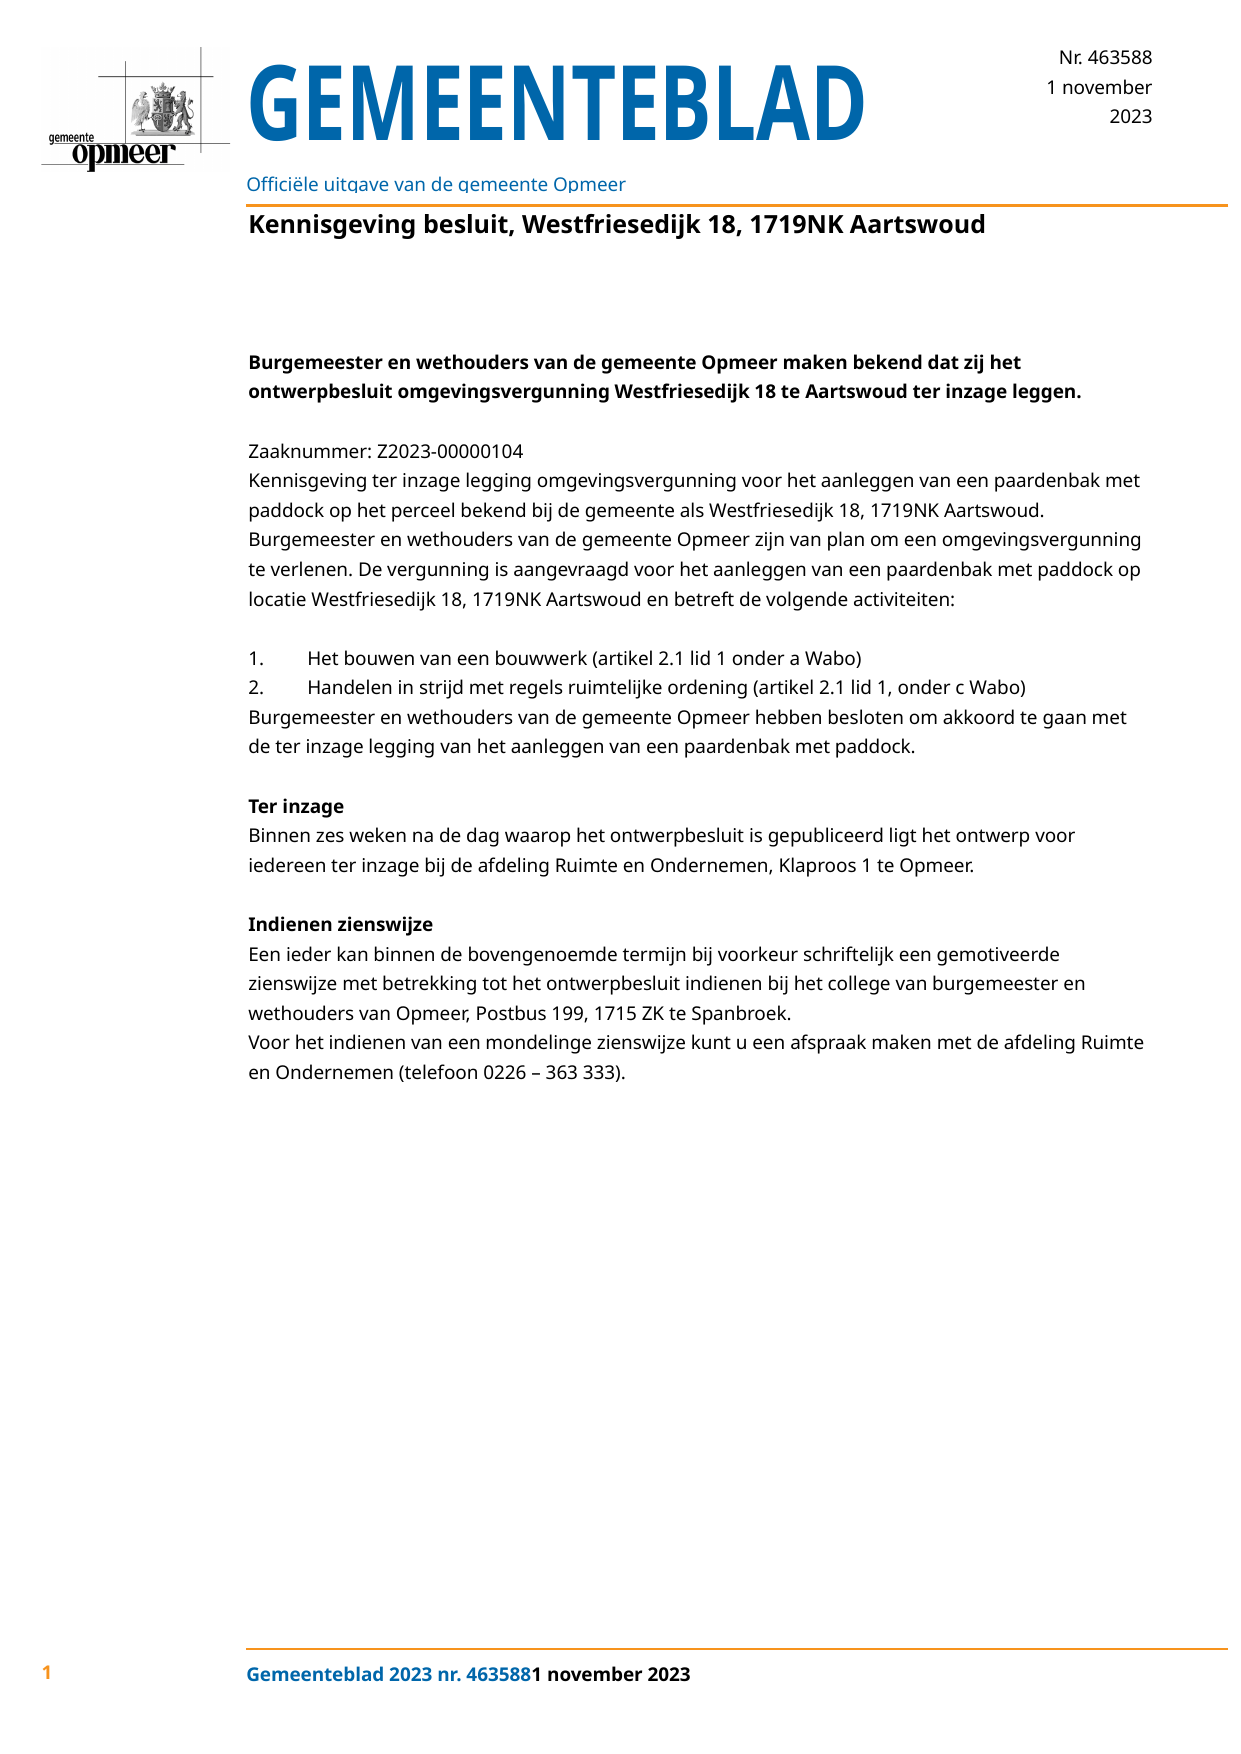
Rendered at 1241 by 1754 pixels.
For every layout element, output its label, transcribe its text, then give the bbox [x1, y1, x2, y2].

list Handelen in strijd met regels ruimtelijke ordening (artikel 2.1 lid 1, onder c Wabo) [248, 674, 1152, 700]
text Burgemeester en wethouders van de gemeente Opmeer hebben besloten om akkoord te gaan met de ter inzage legging van het aanleggen van een paardenbak met paddock. [248, 704, 1152, 759]
list Het bouwen van een bouwwerk (artikel 2.1 lid 1 onder a Wabo) [248, 645, 1152, 671]
text Burgemeester en wethouders van de gemeente Opmeer maken bekend dat zij het ontwerpbesluit omgevingsvergunning Westfriesedijk 18 te Aartswoud ter inzage leggen. [248, 349, 1152, 404]
text Binnen zes weken na de dag waarop het ontwerpbesluit is gepubliceerd ligt het ontwerp voor iedereen ter inzage bij de afdeling Ruimte en Ondernemen, Klaproos 1 te Opmeer. [248, 822, 1152, 878]
text Burgemeester en wethouders van de gemeente Opmeer zijn van plan om een omgevingsvergunning te verlenen. De vergunning is aangevraagd voor het aanleggen van een paardenbak met paddock op locatie Westfriesedijk 18, 1719NK Aartswoud en betreft de volgende activiteiten: [248, 527, 1152, 612]
text Een ieder kan binnen de bovengenoemde termijn bij voorkeur schriftelijk een gemotiveerde zienswijze met betrekking tot het ontwerpbesluit indienen bij het college van burgemeester en wethouders van Opmeer, Postbus 199, 1715 ZK te Spanbroek. [248, 941, 1152, 1026]
picture [41, 47, 231, 172]
text Kennisgeving ter inzage legging omgevingsvergunning voor het aanleggen van een paardenbak met paddock op het perceel bekend bij de gemeente als Westfriesedijk 18, 1719NK Aartswoud. [248, 467, 1152, 523]
text Indienen zienswijze [248, 911, 1152, 937]
text Voor het indienen van een mondelinge zienswijze kunt u een afspraak maken met de afdeling Ruimte en Ondernemen (telefoon 0226 – 363 333). [248, 1029, 1152, 1085]
text Ter inzage [248, 793, 1152, 819]
text Kennisgeving besluit, Westfriesedijk 18, 1719NK Aartswoud [248, 207, 1152, 241]
text Zaaknummer: Z2023-00000104 [248, 438, 1152, 464]
